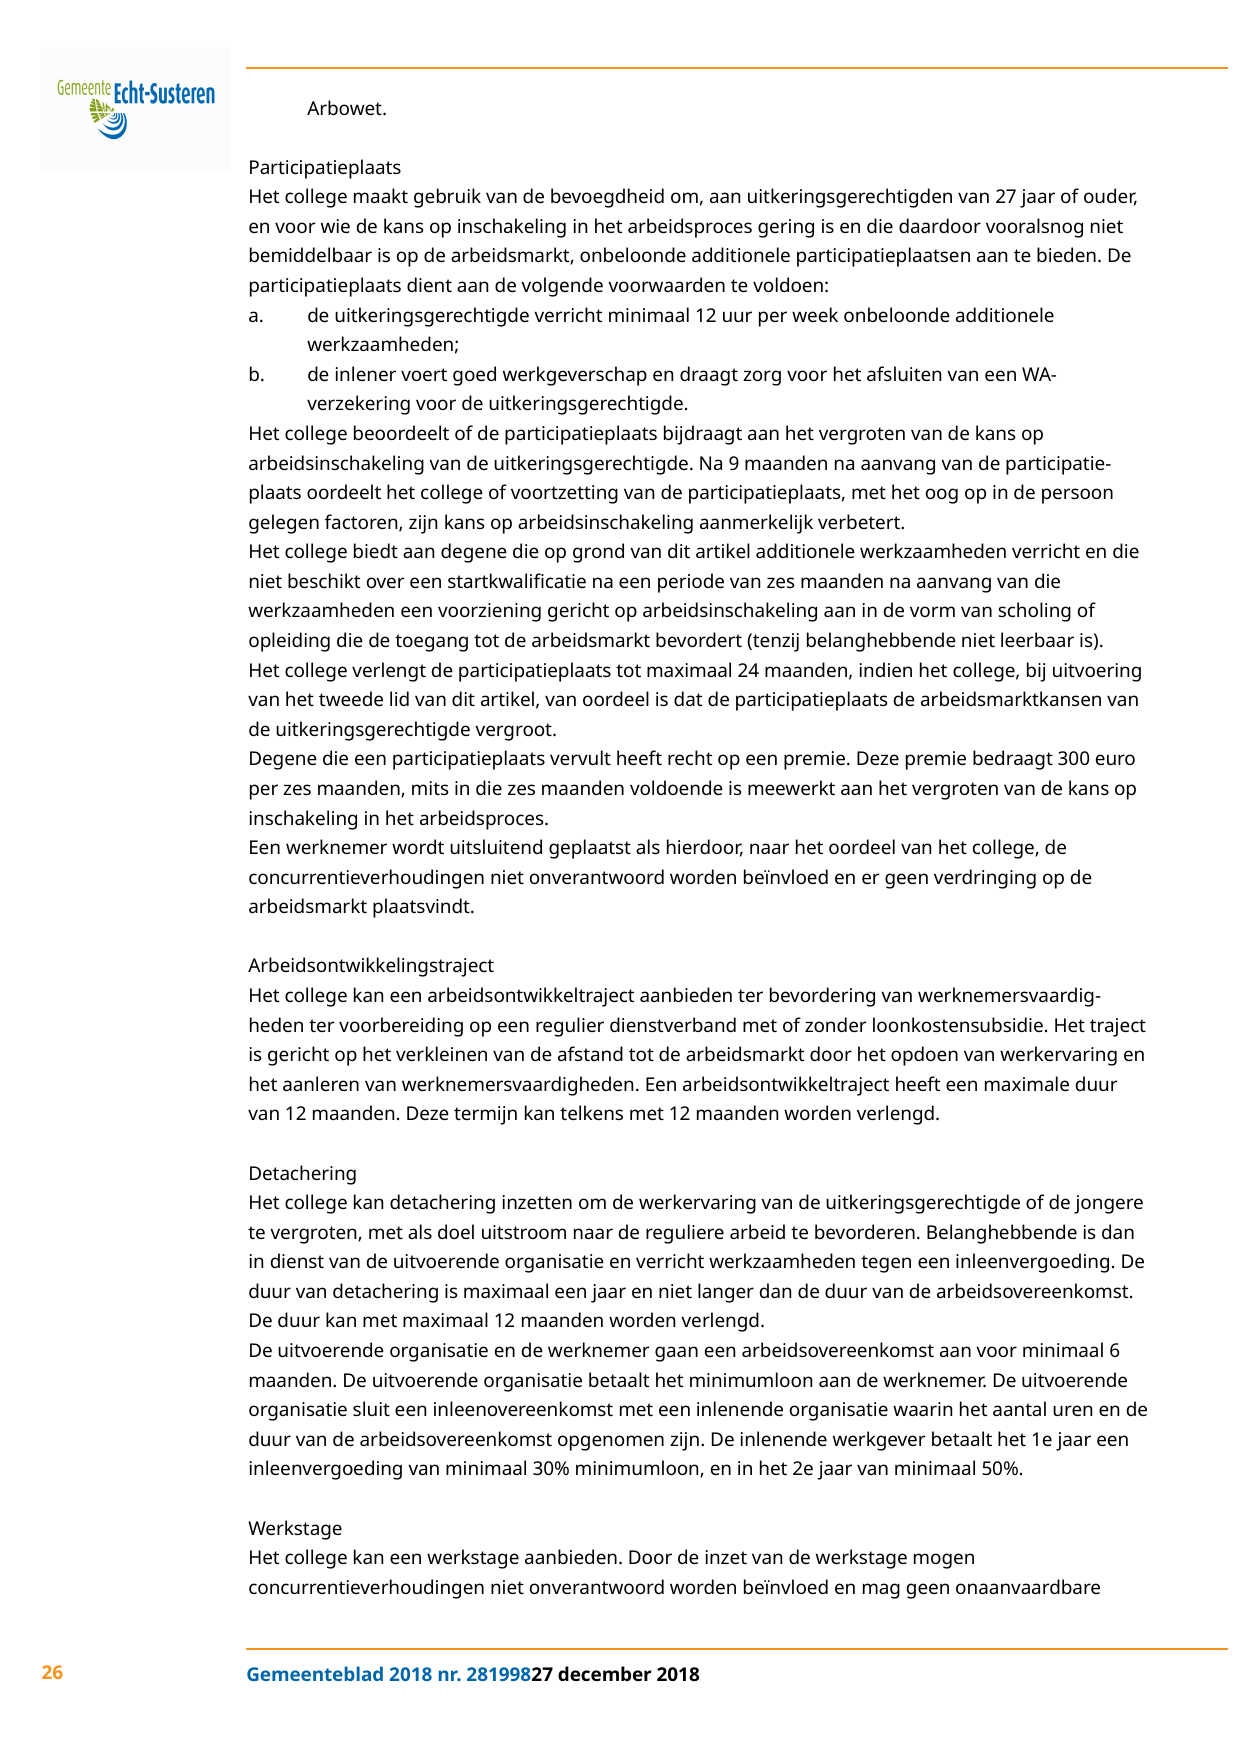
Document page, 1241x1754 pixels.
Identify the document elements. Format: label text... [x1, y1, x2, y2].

picture [41, 47, 231, 172]
text Het college kan detachering inzetten om de werkervaring van de uitkeringsgerechtigde of de jongere te vergroten, met als doel uitstroom naar de reguliere arbeid te bevorderen. Belanghebbende is dan in dienst van de uitvoerende organisatie en verricht werkzaamheden tegen een inleenvergoeding. De duur van detachering is maximaal een jaar en niet langer dan de duur van de arbeidsovereenkomst. De duur kan met maximaal 12 maanden worden verlengd. [248, 1189, 1152, 1333]
list de inlener voert goed werkgeverschap en draagt zorg voor het afsluiten van een WA-verzekering voor de uitkeringsgerechtigde. [248, 361, 1152, 416]
text Participatieplaats [248, 154, 1152, 180]
list de uitkeringsgerechtigde verricht minimaal 12 uur per week onbeloonde additionele werkzaamheden; [248, 302, 1152, 357]
text Het college verlengt de participatieplaats tot maximaal 24 maanden, indien het college, bij uitvoering van het tweede lid van dit artikel, van oordeel is dat de participatieplaats de arbeidsmarktkansen van de uitkeringsgerechtigde vergroot. [248, 657, 1152, 742]
text Detachering [248, 1160, 1152, 1186]
text Arbeidsontwikkelingstraject [248, 953, 1152, 978]
text Degene die een participatieplaats vervult heeft recht op een premie. Deze premie bedraagt 300 euro per zes maanden, mits in die zes maanden voldoende is meewerkt aan het vergroten van de kans op inschakeling in het arbeidsproces. [248, 746, 1152, 831]
text Een werknemer wordt uitsluitend geplaatst als hierdoor, naar het oordeel van het college, de concurrentieverhoudingen niet onverantwoord worden beïnvloed en er geen verdringing op de arbeidsmarkt plaatsvindt. [248, 834, 1152, 919]
text Het college maakt gebruik van de bevoegdheid om, aan uitkeringsgerechtigden van 27 jaar of ouder, en voor wie de kans op inschakeling in het arbeidsproces gering is en die daardoor vooralsnog niet bemiddelbaar is op de arbeidsmarkt, onbeloonde additionele participatieplaatsen aan te bieden. De participatieplaats dient aan de volgende voorwaarden te voldoen: [248, 183, 1152, 298]
text Het college kan een arbeidsontwikkeltraject aanbieden ter bevordering van werknemersvaardig-heden ter voorbereiding op een regulier dienstverband met of zonder loonkostensubsidie. Het traject is gericht op het verkleinen van de afstand tot de arbeidsmarkt door het opdoen van werkervaring en het aanleren van werknemersvaardigheden. Een arbeidsontwikkeltraject heeft een maximale duur van 12 maanden. Deze termijn kan telkens met 12 maanden worden verlengd. [248, 982, 1152, 1126]
text Het college beoordeelt of de participatieplaats bijdraagt aan het vergroten van de kans op arbeidsinschakeling van de uitkeringsgerechtigde. Na 9 maanden na aanvang van de participatie-plaats oordeelt het college of voortzetting van de participatieplaats, met het oog op in de persoon gelegen factoren, zijn kans op arbeidsinschakeling aanmerkelijk verbetert. [248, 420, 1152, 535]
text De uitvoerende organisatie en de werknemer gaan een arbeidsovereenkomst aan voor minimaal 6 maanden. De uitvoerende organisatie betaalt het minimumloon aan de werknemer. De uitvoerende organisatie sluit een inleenovereenkomst met een inlenende organisatie waarin het aantal uren en de duur van de arbeidsovereenkomst opgenomen zijn. De inlenende werkgever betaalt het 1e jaar een inleenvergoeding van minimaal 30% minimumloon, en in het 2e jaar van minimaal 50%. [248, 1337, 1152, 1481]
text Het college biedt aan degene die op grond van dit artikel additionele werkzaamheden verricht en die niet beschikt over een startkwalificatie na een periode van zes maanden na aanvang van die werkzaamheden een voorziening gericht op arbeidsinschakeling aan in de vorm van scholing of opleiding die de toegang tot de arbeidsmarkt bevordert (tenzij belanghebbende niet leerbaar is). [248, 538, 1152, 653]
text Werkstage [248, 1515, 1152, 1541]
text Het college kan een werkstage aanbieden. Door de inzet van de werkstage mogen concurrentieverhoudingen niet onverantwoord worden beïnvloed en mag geen onaanvaardbare [248, 1544, 1152, 1600]
list Arbowet. [248, 95, 1152, 121]
